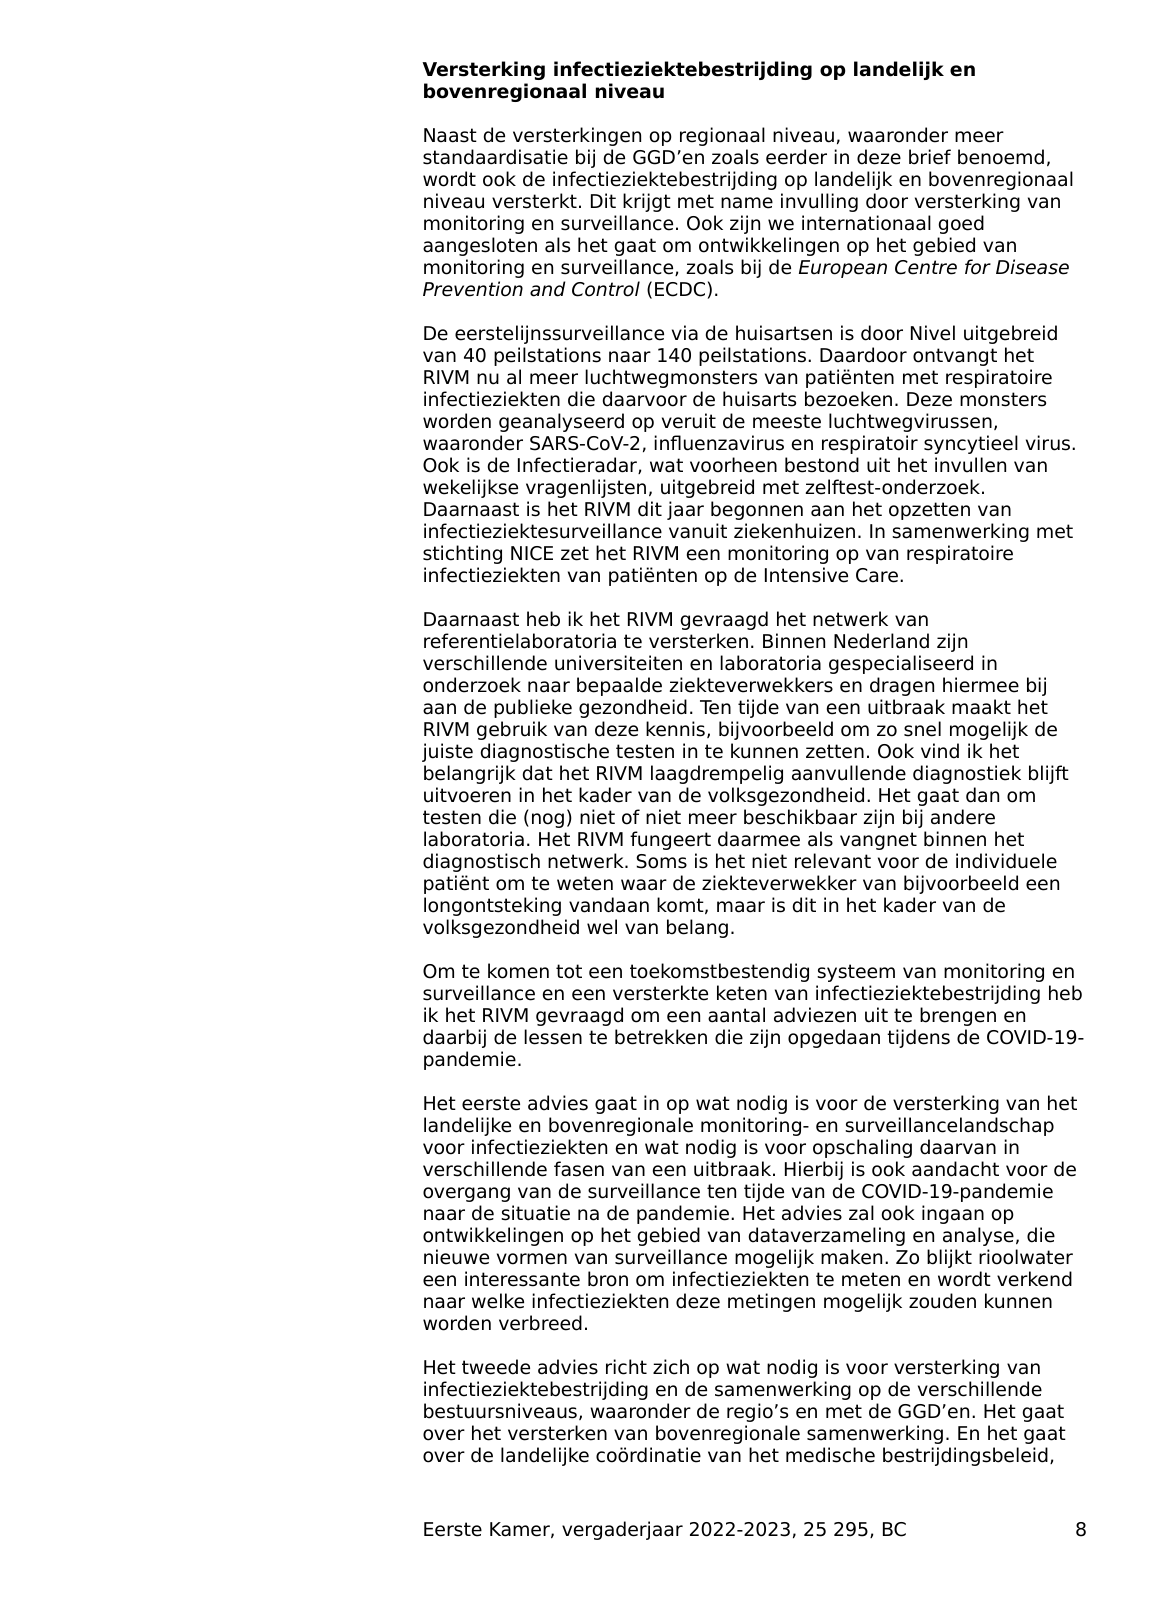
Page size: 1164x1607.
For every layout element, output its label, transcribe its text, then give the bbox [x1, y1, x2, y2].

text Naast de versterkingen op regionaal niveau, waaronder meer standaardisatie bij de GGD’en zoals eerder in deze brief benoemd, wordt ook de infectieziektebestrijding op landelijk en bovenregionaal niveau versterkt. Dit krijgt met name invulling door versterking van monitoring en surveillance. Ook zijn we internationaal goed aangesloten als het gaat om ontwikkelingen op het gebied van monitoring en surveillance, zoals bij de European Centre for Disease Prevention and Control (ECDC). [422, 125, 1087, 301]
text Het tweede advies richt zich op wat nodig is voor versterking van infectieziektebestrijding en de samenwerking op de verschillende bestuursniveaus, waaronder de regio’s en met de GGD’en. Het gaat over het versterken van bovenregionale samenwerking. En het gaat over de landelijke coördinatie van het medische bestrijdingsbeleid, [422, 1357, 1087, 1467]
subtitle Versterking infectieziektebestrijding op landelijk en bovenregionaal niveau [422, 59, 1087, 103]
text Daarnaast heb ik het RIVM gevraagd het netwerk van referentielaboratoria te versterken. Binnen Nederland zijn verschillende universiteiten en laboratoria gespecialiseerd in onderzoek naar bepaalde ziekteverwekkers en dragen hiermee bij aan de publieke gezondheid. Ten tijde van een uitbraak maakt het RIVM gebruik van deze kennis, bijvoorbeeld om zo snel mogelijk de juiste diagnostische testen in te kunnen zetten. Ook vind ik het belangrijk dat het RIVM laagdrempelig aanvullende diagnostiek blijft uitvoeren in het kader van de volksgezondheid. Het gaat dan om testen die (nog) niet of niet meer beschikbaar zijn bij andere laboratoria. Het RIVM fungeert daarmee als vangnet binnen het diagnostisch netwerk. Soms is het niet relevant voor de individuele patiënt om te weten waar de ziekteverwekker van bijvoorbeeld een longontsteking vandaan komt, maar is dit in het kader van de volksgezondheid wel van belang. [422, 609, 1087, 939]
text Het eerste advies gaat in op wat nodig is voor de versterking van het landelijke en bovenregionale monitoring- en surveillancelandschap voor infectieziekten en wat nodig is voor opschaling daarvan in verschillende fasen van een uitbraak. Hierbij is ook aandacht voor de overgang van de surveillance ten tijde van de COVID-19-pandemie naar de situatie na de pandemie. Het advies zal ook ingaan op ontwikkelingen op het gebied van dataverzameling en analyse, die nieuwe vormen van surveillance mogelijk maken. Zo blijkt rioolwater een interessante bron om infectieziekten te meten en wordt verkend naar welke infectieziekten deze metingen mogelijk zouden kunnen worden verbreed. [422, 1093, 1087, 1335]
text Om te komen tot een toekomstbestendig systeem van monitoring en surveillance en een versterkte keten van infectieziektebestrijding heb ik het RIVM gevraagd om een aantal adviezen uit te brengen en daarbij de lessen te betrekken die zijn opgedaan tijdens de COVID-19-pandemie. [422, 961, 1087, 1071]
text De eerstelijnssurveillance via de huisartsen is door Nivel uitgebreid van 40 peilstations naar 140 peilstations. Daardoor ontvangt het RIVM nu al meer luchtwegmonsters van patiënten met respiratoire infectieziekten die daarvoor de huisarts bezoeken. Deze monsters worden geanalyseerd op veruit de meeste luchtwegvirussen, waaronder SARS-CoV-2, influenzavirus en respiratoir syncytieel virus. Ook is de Infectieradar, wat voorheen bestond uit het invullen van wekelijkse vragenlijsten, uitgebreid met zelftest-onderzoek. Daarnaast is het RIVM dit jaar begonnen aan het opzetten van infectieziektesurveillance vanuit ziekenhuizen. In samenwerking met stichting NICE zet het RIVM een monitoring op van respiratoire infectieziekten van patiënten op de Intensive Care. [422, 323, 1087, 587]
